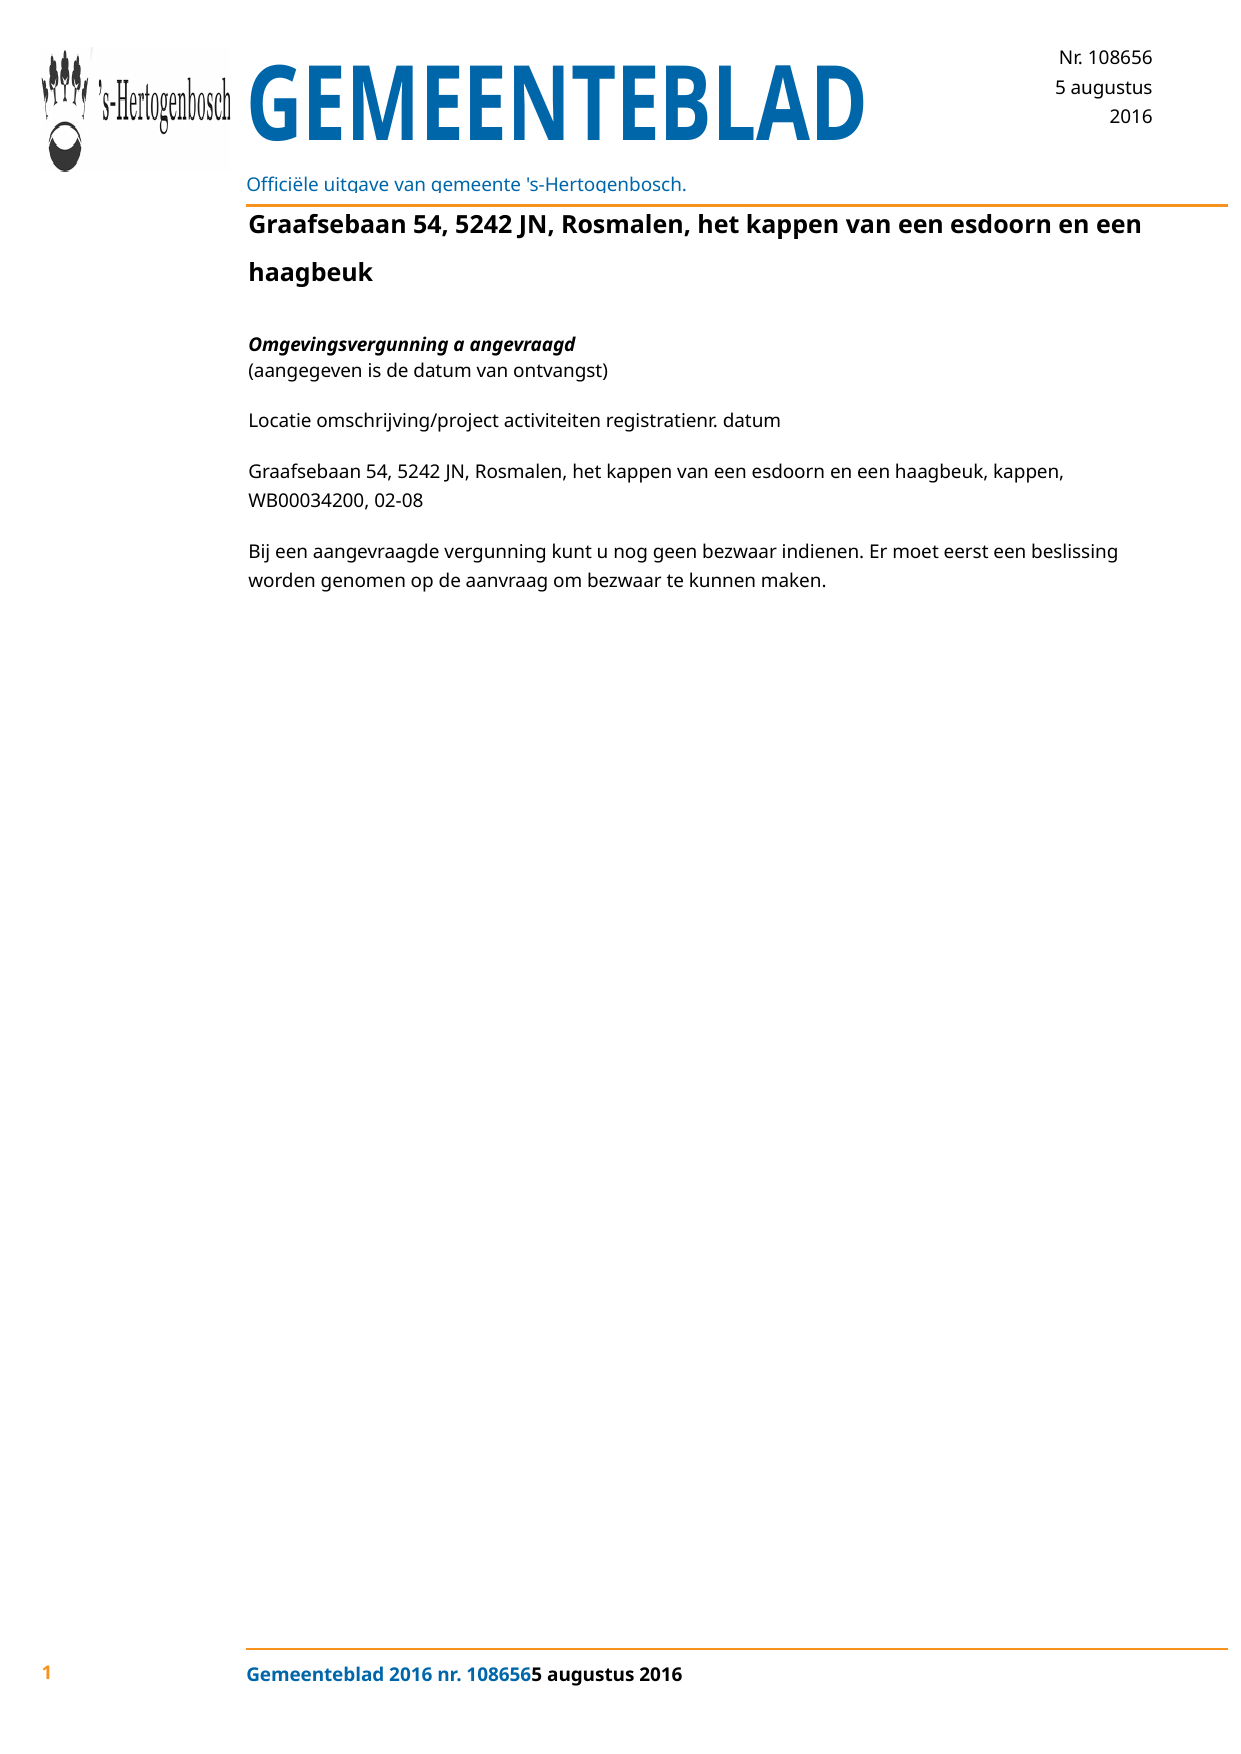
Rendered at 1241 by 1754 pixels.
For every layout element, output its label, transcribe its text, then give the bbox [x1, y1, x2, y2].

picture [41, 47, 231, 172]
text (aangegeven is de datum van ontvangst) [248, 357, 1152, 383]
text Graafsebaan 54, 5242 JN, Rosmalen, het kappen van een esdoorn en een haagbeuk, kappen, WB00034200, 02-08 [248, 458, 1152, 513]
text Graafsebaan 54, 5242 JN, Rosmalen, het kappen van een esdoorn en een haagbeuk [248, 207, 1152, 288]
text Omgevingsvergunning a angevraagd [248, 331, 1152, 357]
text Bij een aangevraagde vergunning kunt u nog geen bezwaar indienen. Er moet eerst een beslissing worden genomen op de aanvraag om bezwaar te kunnen maken. [248, 538, 1152, 593]
text Locatie omschrijving/project activiteiten registratienr. datum [248, 408, 1152, 433]
